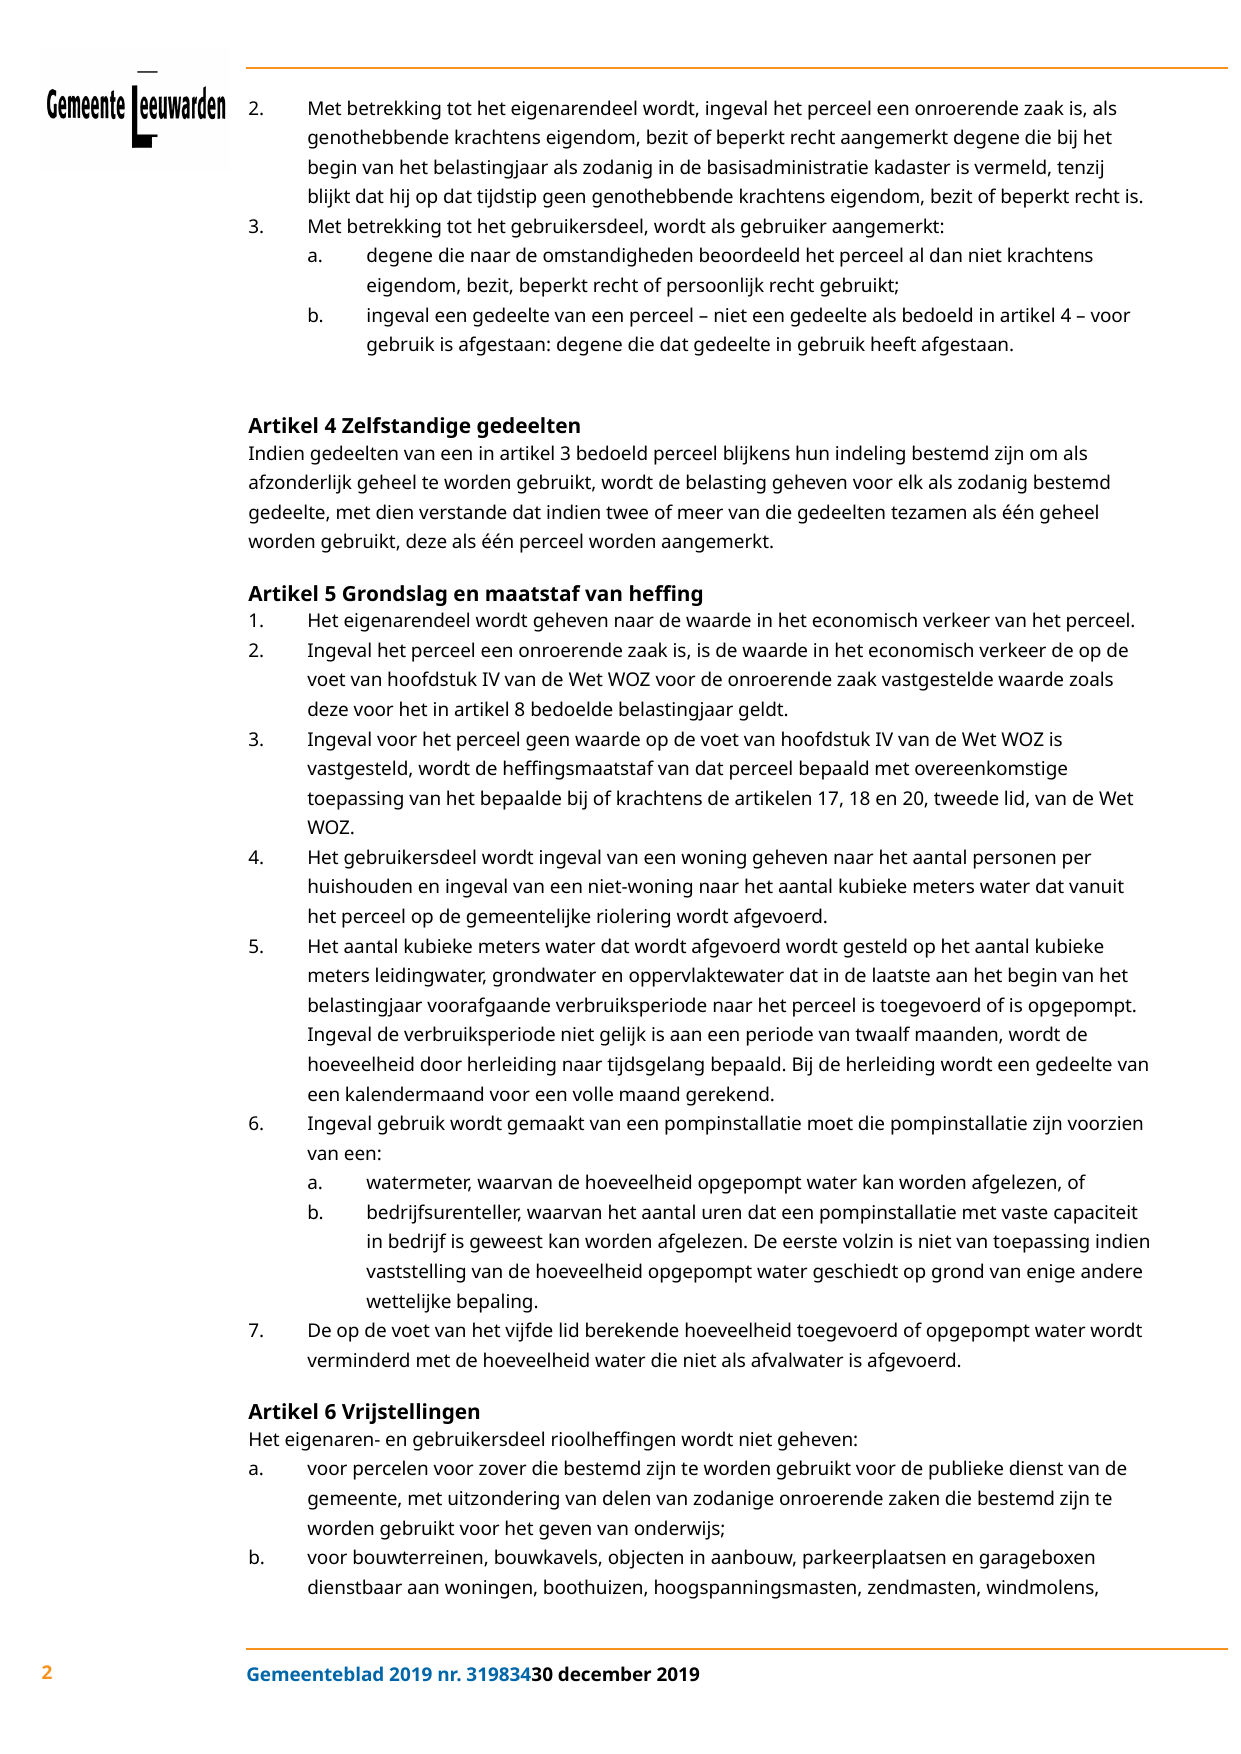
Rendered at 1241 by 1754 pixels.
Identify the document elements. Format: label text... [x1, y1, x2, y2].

list Met betrekking tot het gebruikersdeel, wordt als gebruiker aangemerkt: [248, 213, 1152, 239]
text Indien gedeelten van een in artikel 3 bedoeld perceel blijkens hun indeling bestemd zijn om als afzonderlijk geheel te worden gebruikt, wordt de belasting geheven voor elk als zodanig bestemd gedeelte, met dien verstande dat indien twee of meer van die gedeelten tezamen als één geheel worden gebruikt, deze als één perceel worden aangemerkt. [248, 440, 1152, 554]
list voor percelen voor zover die bestemd zijn te worden gebruikt voor de publieke dienst van de gemeente, met uitzondering van delen van zodanige onroerende zaken die bestemd zijn te worden gebruikt voor het geven van onderwijs; [248, 1456, 1152, 1540]
list Het gebruikersdeel wordt ingeval van een woning geheven naar het aantal personen per huishouden en ingeval van een niet-woning naar het aantal kubieke meters water dat vanuit het perceel op de gemeentelijke riolering wordt afgevoerd. [248, 844, 1152, 929]
text Het eigenaren- en gebruikersdeel rioolheffingen wordt niet geheven: [248, 1426, 1152, 1452]
list Het aantal kubieke meters water dat wordt afgevoerd wordt gesteld op het aantal kubieke meters leidingwater, grondwater en oppervlaktewater dat in de laatste aan het begin van het belastingjaar voorafgaande verbruiksperiode naar het perceel is toegevoerd of is opgepompt. Ingeval de verbruiksperiode niet gelijk is aan een periode van twaalf maanden, wordt de hoeveelheid door herleiding naar tijdsgelang bepaald. Bij de herleiding wordt een gedeelte van een kalendermaand voor een volle maand gerekend. [248, 933, 1152, 1107]
text Artikel 5 Grondslag en maatstaf van heffing [248, 579, 1152, 607]
picture [41, 47, 231, 172]
list degene die naar de omstandigheden beoordeeld het perceel al dan niet krachtens eigendom, bezit, beperkt recht of persoonlijk recht gebruikt; [307, 243, 1152, 298]
list Met betrekking tot het eigenarendeel wordt, ingeval het perceel een onroerende zaak is, als genothebbende krachtens eigendom, bezit of beperkt recht aangemerkt degene die bij het begin van het belastingjaar als zodanig in de basisadministratie kadaster is vermeld, tenzij blijkt dat hij op dat tijdstip geen genothebbende krachtens eigendom, bezit of beperkt recht is. [248, 95, 1152, 209]
list ingeval een gedeelte van een perceel – niet een gedeelte als bedoeld in artikel 4 – voor gebruik is afgestaan: degene die dat gedeelte in gebruik heeft afgestaan. [307, 302, 1152, 357]
list Ingeval gebruik wordt gemaakt van een pompinstallatie moet die pompinstallatie zijn voorzien van een: [248, 1110, 1152, 1166]
list Ingeval het perceel een onroerende zaak is, is de waarde in het economisch verkeer de op de voet van hoofdstuk IV van de Wet WOZ voor de onroerende zaak vastgestelde waarde zoals deze voor het in artikel 8 bedoelde belastingjaar geldt. [248, 637, 1152, 722]
list Het eigenarendeel wordt geheven naar de waarde in het economisch verkeer van het perceel. [248, 607, 1152, 633]
text Artikel 6 Vrijstellingen [248, 1397, 1152, 1426]
list bedrijfsurenteller, waarvan het aantal uren dat een pompinstallatie met vaste capaciteit in bedrijf is geweest kan worden afgelezen. De eerste volzin is niet van toepassing indien vaststelling van de hoeveelheid opgepompt water geschiedt op grond van enige andere wettelijke bepaling. [307, 1199, 1152, 1314]
list voor bouwterreinen, bouwkavels, objecten in aanbouw, parkeerplaatsen en garageboxen dienstbaar aan woningen, boothuizen, hoogspanningsmasten, zendmasten, windmolens, [248, 1544, 1152, 1599]
list De op de voet van het vijfde lid berekende hoeveelheid toegevoerd of opgepompt water wordt verminderd met de hoeveelheid water die niet als afvalwater is afgevoerd. [248, 1317, 1152, 1373]
list watermeter, waarvan de hoeveelheid opgepompt water kan worden afgelezen, of [307, 1169, 1152, 1195]
list Ingeval voor het perceel geen waarde op de voet van hoofdstuk IV van de Wet WOZ is vastgesteld, wordt de heffingsmaatstaf van dat perceel bepaald met overeenkomstige toepassing van het bepaalde bij of krachtens de artikelen 17, 18 en 20, tweede lid, van de Wet WOZ. [248, 726, 1152, 840]
text Artikel 4 Zelfstandige gedeelten [248, 411, 1152, 440]
